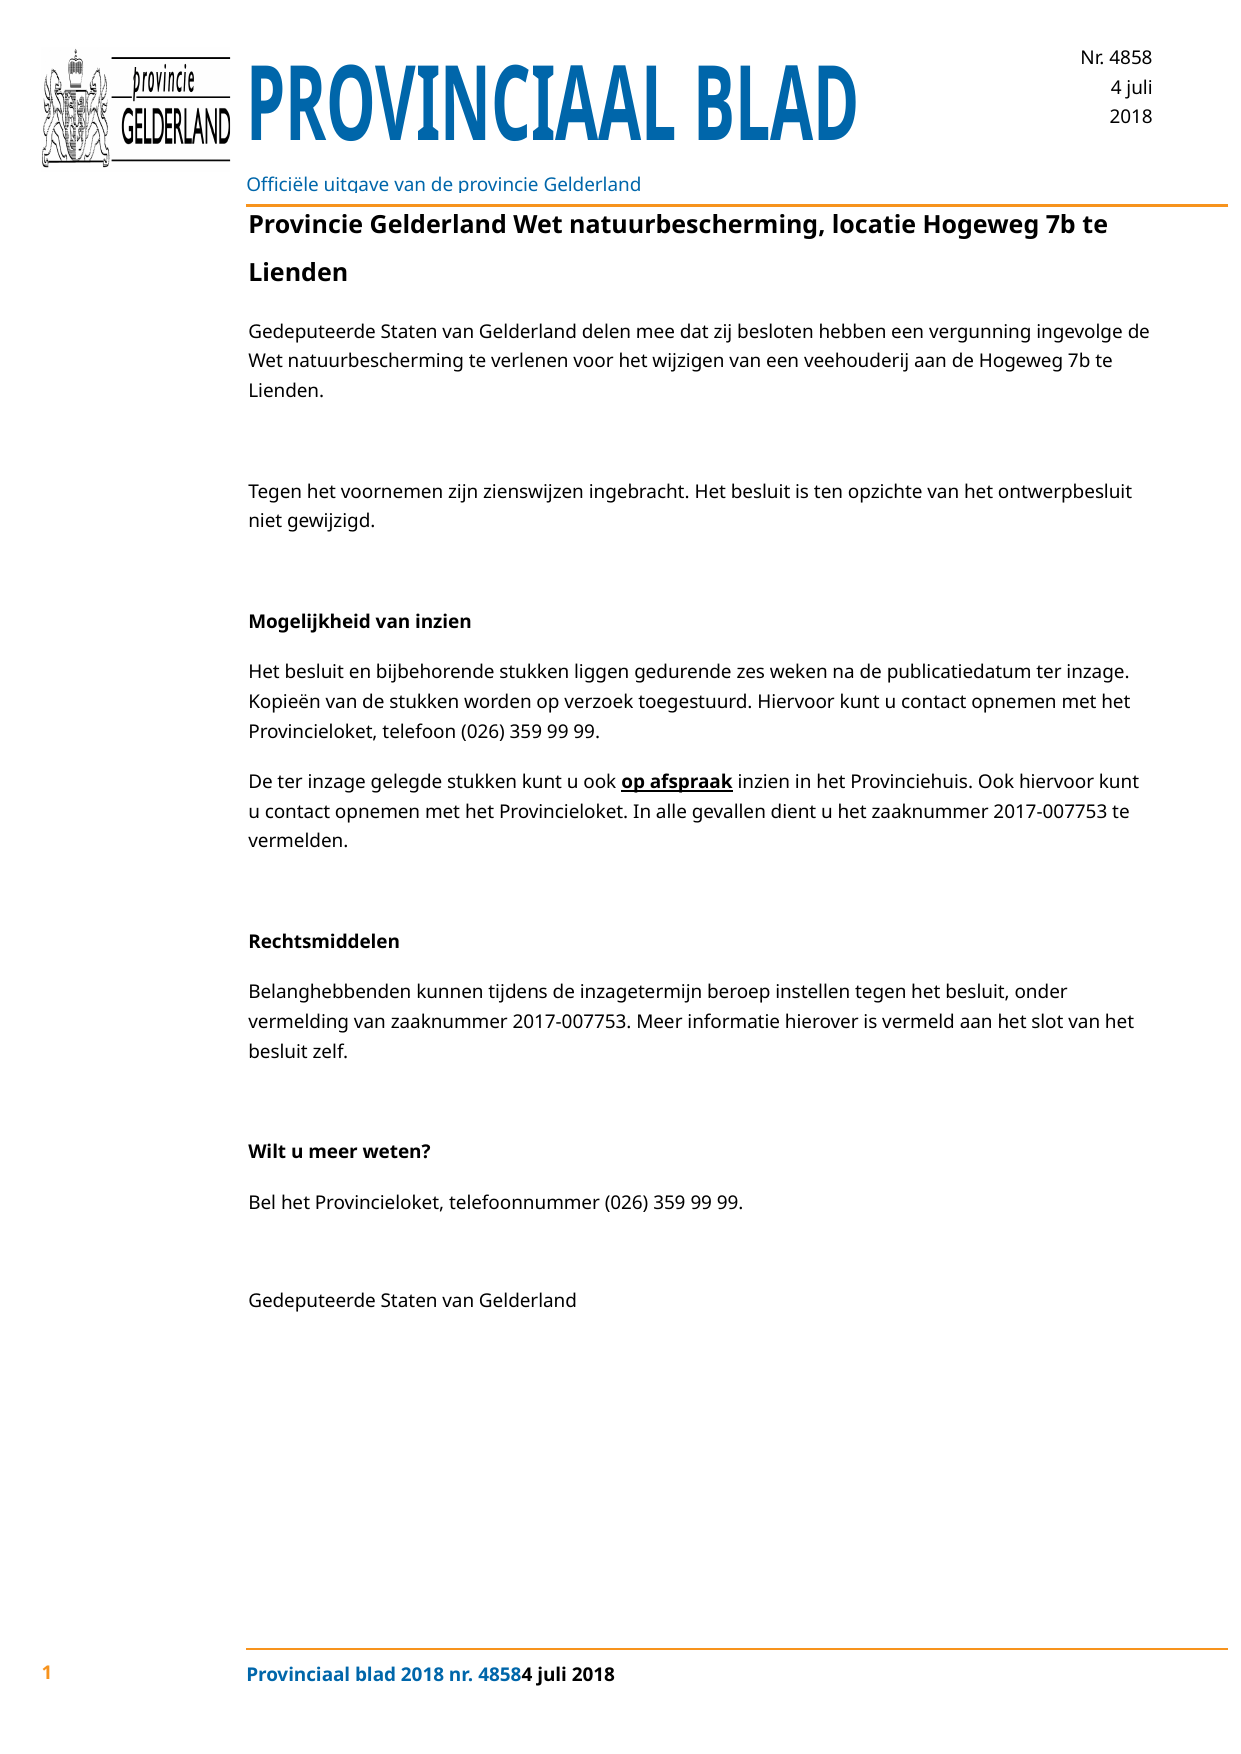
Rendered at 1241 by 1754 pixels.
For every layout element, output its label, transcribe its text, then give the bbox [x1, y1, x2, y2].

text Bel het Provincieloket, telefoonnummer (026) 359 99 99. [248, 1189, 1152, 1215]
text Mogelijkheid van inzien [248, 608, 1152, 634]
text Het besluit en bijbehorende stukken liggen gedurende zes weken na de publicatiedatum ter inzage. Kopieën van de stukken worden op verzoek toegestuurd. Hiervoor kunt u contact opnemen met het Provincieloket, telefoon (026) 359 99 99. [248, 659, 1152, 744]
text Gedeputeerde Staten van Gelderland delen mee dat zij besloten hebben een vergunning ingevolge de Wet natuurbescherming te verlenen voor het wijzigen van een veehouderij aan de Hogeweg 7b te Lienden. [248, 318, 1152, 403]
text Wilt u meer weten? [248, 1139, 1152, 1164]
text De ter inzage gelegde stukken kunt u ook op afspraak inzien in het Provinciehuis. Ook hiervoor kunt u contact opnemen met het Provincieloket. In alle gevallen dient u het zaaknummer 2017-007753 te vermelden. [248, 768, 1152, 853]
text Rechtsmiddelen [248, 928, 1152, 954]
text Tegen het voornemen zijn zienswijzen ingebracht. Het besluit is ten opzichte van het ontwerpbesluit niet gewijzigd. [248, 478, 1152, 533]
text Provincie Gelderland Wet natuurbescherming, locatie Hogeweg 7b te Lienden [248, 207, 1152, 288]
text Belanghebbenden kunnen tijdens de inzagetermijn beroep instellen tegen het besluit, onder vermelding van zaaknummer 2017-007753. Meer informatie hierover is vermeld aan het slot van het besluit zelf. [248, 979, 1152, 1064]
picture [41, 47, 231, 172]
text Gedeputeerde Staten van Gelderland [248, 1287, 1152, 1313]
